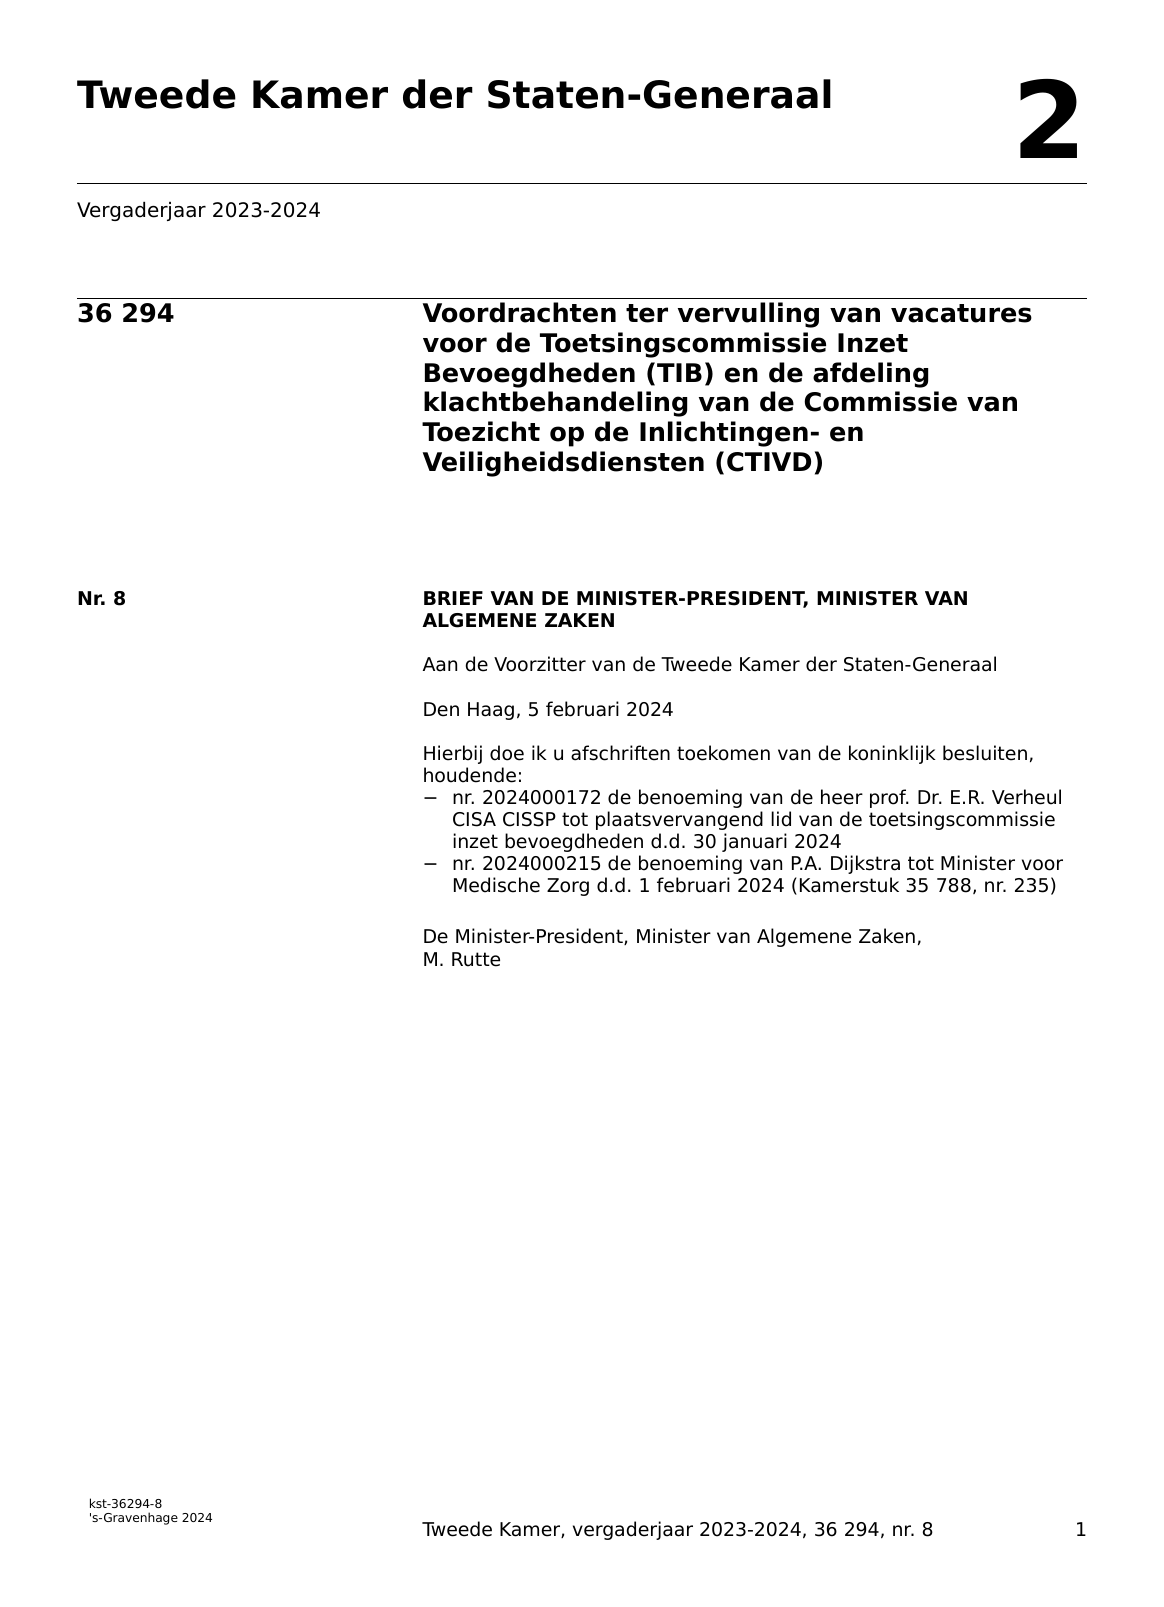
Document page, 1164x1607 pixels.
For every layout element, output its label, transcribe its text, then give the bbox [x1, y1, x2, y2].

text kst-36294-8 [88, 1497, 323, 1511]
text 's-Gravenhage 2024 [88, 1511, 323, 1525]
text − nr. 2024000172 de benoeming van de heer prof. Dr. E.R. Verheul CISA CISSP tot plaatsvervangend lid van de toetsingscommissie inzet bevoegdheden d.d. 30 januari 2024 [422, 787, 1087, 852]
text Hierbij doe ik u afschriften toekomen van de koninklijk besluiten, houdende: [422, 743, 1087, 787]
text De Minister-President, Minister van Algemene Zaken, M. Rutte [422, 926, 1087, 970]
table_cell Vergaderjaar 2023-2024 [77, 184, 1087, 298]
text − nr. 2024000215 de benoeming van P.A. Dijkstra tot Minister voor Medische Zorg d.d. 1 februari 2024 (Kamerstuk 35 788, nr. 235) [422, 852, 1087, 896]
text Aan de Voorzitter van de Tweede Kamer der Staten-Generaal [422, 654, 1087, 676]
table_header 2 [886, 59, 1087, 183]
subtitle 36 294 Voordrachten ter vervulling van vacatures voor de Toetsingscommissie Inzet Bevoegdheden (TIB) en de afdeling klachtbehandeling van de Commissie van Toezicht op de Inlichtingen- en Veiligheidsdiensten (CTIVD) [77, 299, 1087, 477]
subtitle Nr. 8 BRIEF VAN DE MINISTER-PRESIDENT, MINISTER VAN ALGEMENE ZAKEN [77, 588, 1087, 632]
table_header Tweede Kamer der Staten-Generaal [77, 59, 886, 183]
text Den Haag, 5 februari 2024 [422, 698, 1087, 720]
